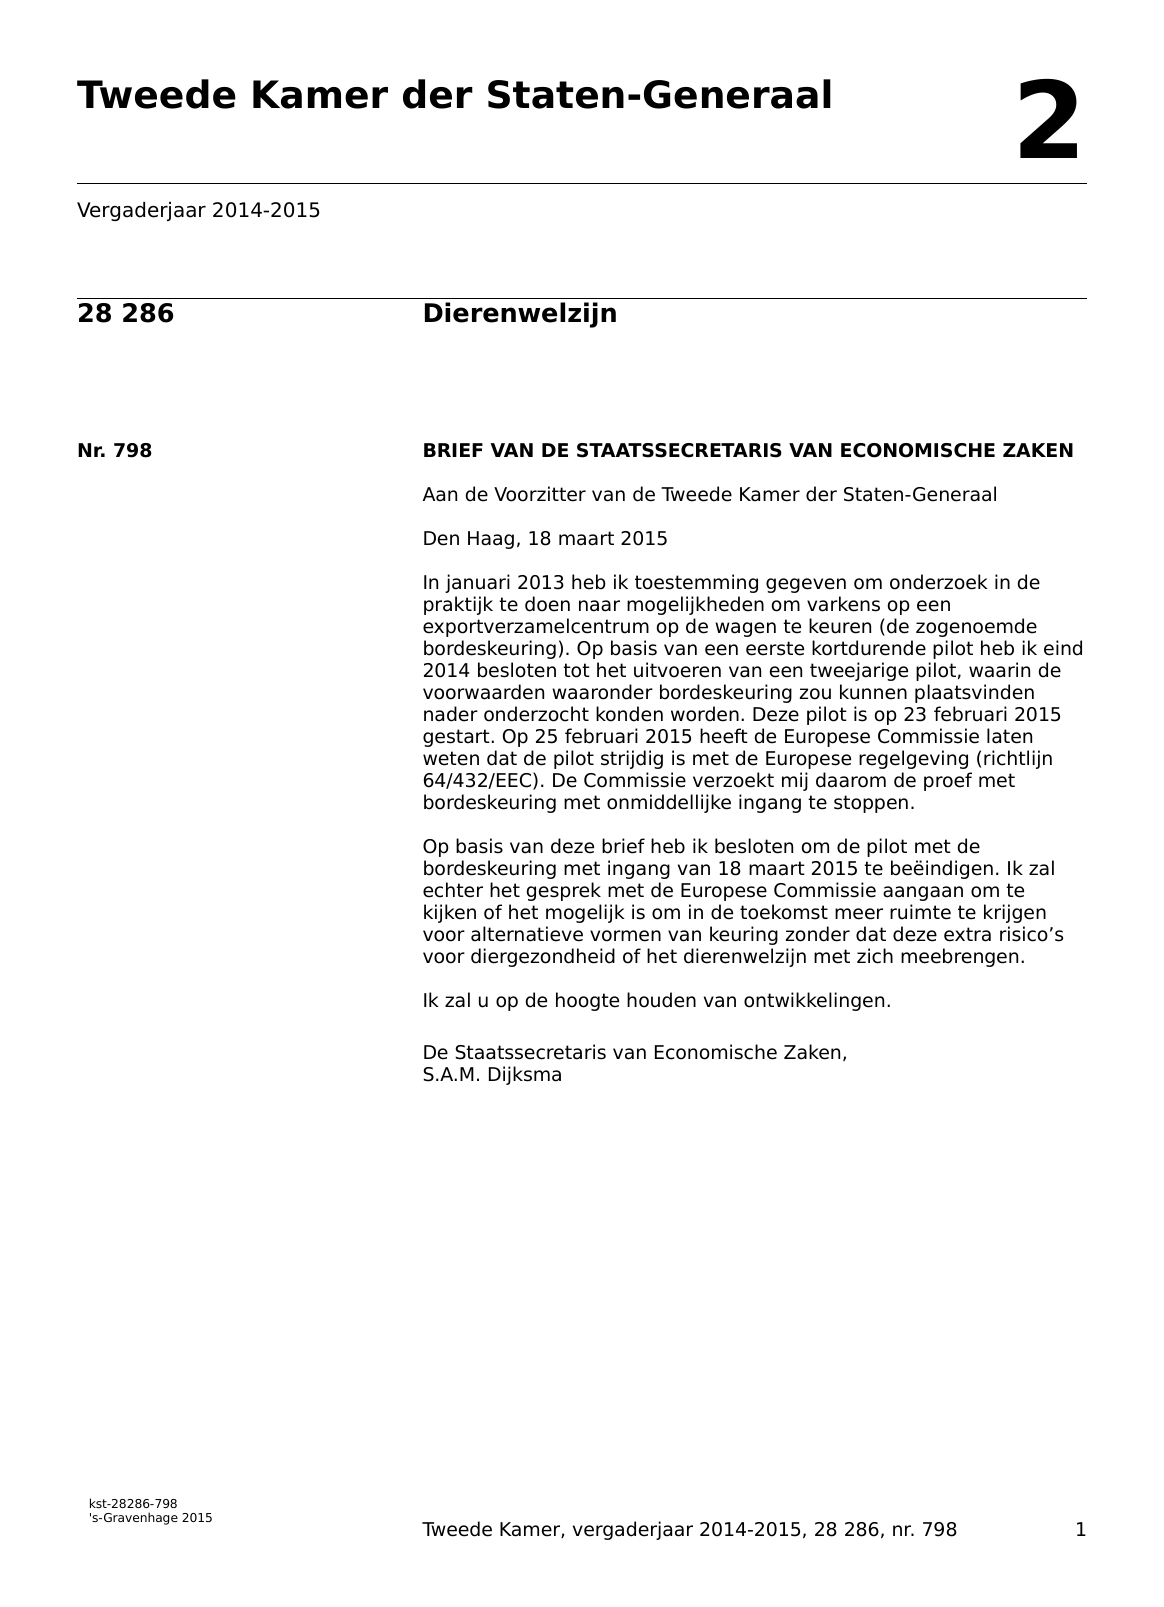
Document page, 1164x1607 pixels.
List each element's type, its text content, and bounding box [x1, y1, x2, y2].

subtitle 28 286 Dierenwelzijn [77, 299, 1087, 329]
text In januari 2013 heb ik toestemming gegeven om onderzoek in de praktijk te doen naar mogelijkheden om varkens op een exportverzamelcentrum op de wagen te keuren (de zogenoemde bordeskeuring). Op basis van een eerste kortdurende pilot heb ik eind 2014 besloten tot het uitvoeren van een tweejarige pilot, waarin de voorwaarden waaronder bordeskeuring zou kunnen plaatsvinden nader onderzocht konden worden. Deze pilot is op 23 februari 2015 gestart. Op 25 februari 2015 heeft de Europese Commissie laten weten dat de pilot strijdig is met de Europese regelgeving (richtlijn 64/432/EEC). De Commissie verzoekt mij daarom de proef met bordeskeuring met onmiddellijke ingang te stoppen. [422, 572, 1087, 814]
text De Staatssecretaris van Economische Zaken, S.A.M. Dijksma [422, 1042, 1087, 1086]
subtitle Nr. 798 BRIEF VAN DE STAATSSECRETARIS VAN ECONOMISCHE ZAKEN [77, 440, 1087, 462]
text kst-28286-798 [88, 1497, 323, 1511]
table_header Tweede Kamer der Staten-Generaal [77, 59, 886, 183]
table_header 2 [886, 59, 1087, 183]
text Op basis van deze brief heb ik besloten om de pilot met de bordeskeuring met ingang van 18 maart 2015 te beëindigen. Ik zal echter het gesprek met de Europese Commissie aangaan om te kijken of het mogelijk is om in de toekomst meer ruimte te krijgen voor alternatieve vormen van keuring zonder dat deze extra risico’s voor diergezondheid of het dierenwelzijn met zich meebrengen. [422, 836, 1087, 968]
text Ik zal u op de hoogte houden van ontwikkelingen. [422, 990, 1087, 1012]
text 's-Gravenhage 2015 [88, 1511, 323, 1525]
text Aan de Voorzitter van de Tweede Kamer der Staten-Generaal [422, 484, 1087, 506]
table_cell Vergaderjaar 2014-2015 [77, 184, 1087, 298]
text Den Haag, 18 maart 2015 [422, 528, 1087, 550]
